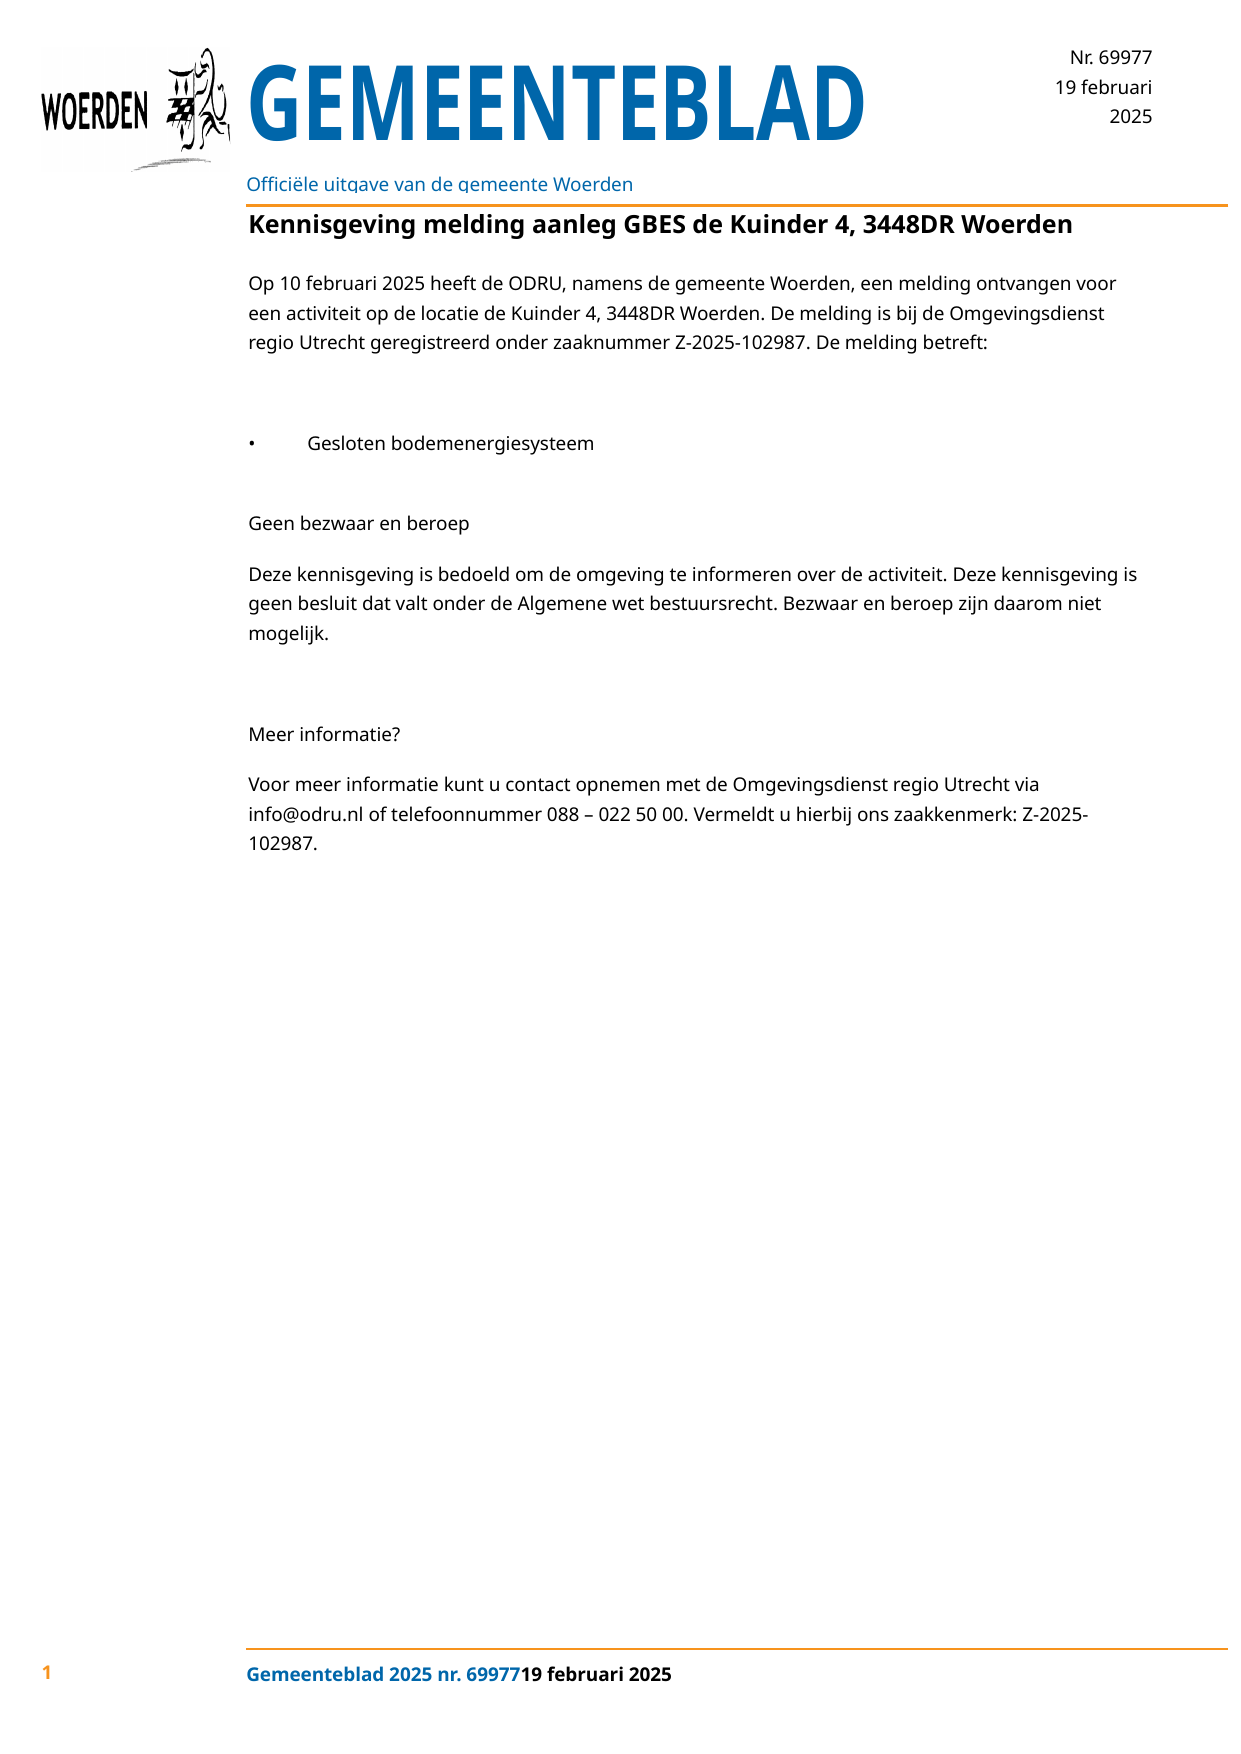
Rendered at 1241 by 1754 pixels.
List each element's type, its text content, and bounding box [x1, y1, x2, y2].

list Gesloten bodemenergiesysteem [248, 430, 1152, 456]
text Voor meer informatie kunt u contact opnemen met de Omgevingsdienst regio Utrecht via info@odru.nl of telefoonnummer 088 – 022 50 00. Vermeldt u hierbij ons zaakkenmerk: Z-2025-102987. [248, 771, 1152, 856]
text Op 10 februari 2025 heeft de ODRU, namens de gemeente Woerden, een melding ontvangen voor een activiteit op de locatie de Kuinder 4, 3448DR Woerden. De melding is bij de Omgevingsdienst regio Utrecht geregistreerd onder zaaknummer Z-2025-102987. De melding betreft: [248, 270, 1152, 355]
picture [41, 47, 231, 172]
text Geen bezwaar en beroep [248, 510, 1152, 536]
text Deze kennisgeving is bedoeld om de omgeving te informeren over de activiteit. Deze kennisgeving is geen besluit dat valt onder de Algemene wet bestuursrecht. Bezwaar en beroep zijn daarom niet mogelijk. [248, 561, 1152, 646]
text Meer informatie? [248, 721, 1152, 746]
text Kennisgeving melding aanleg GBES de Kuinder 4, 3448DR Woerden [248, 207, 1152, 241]
